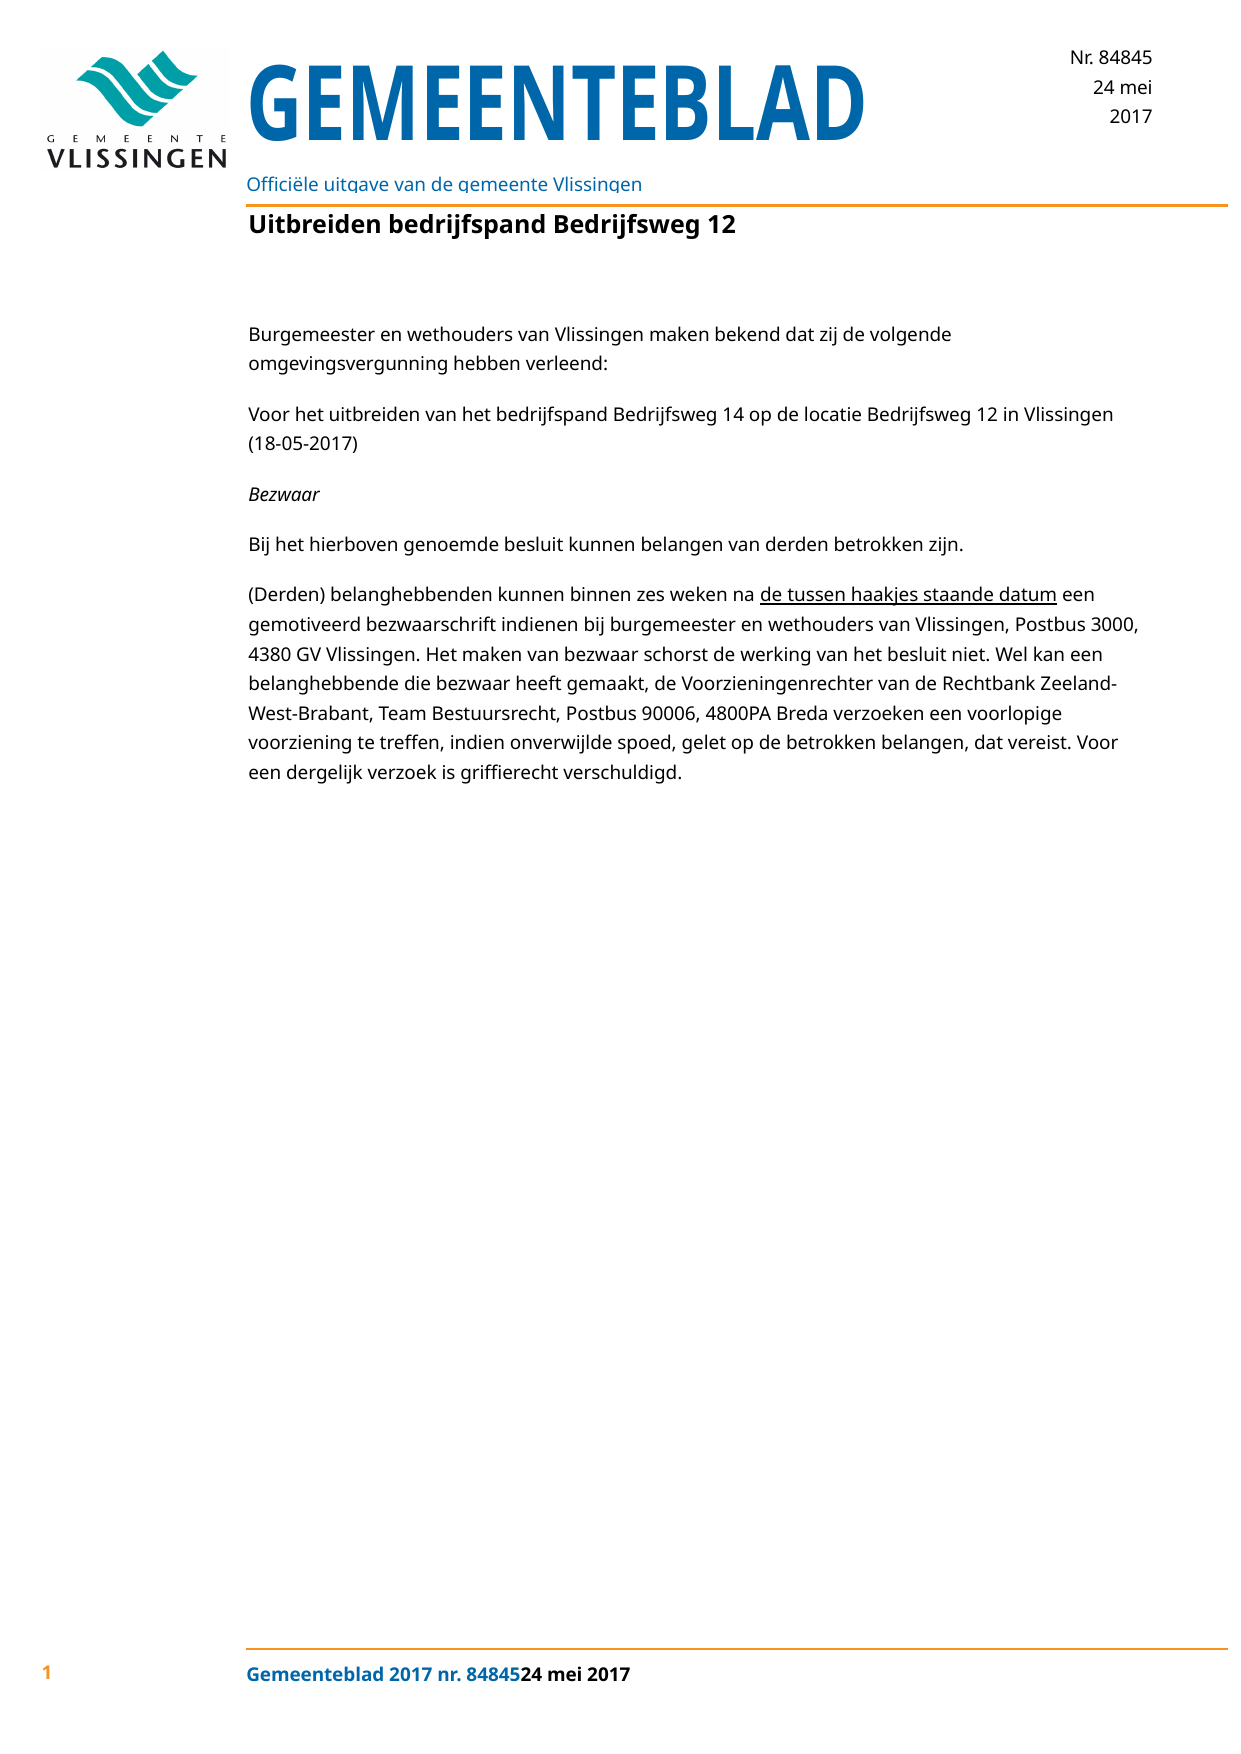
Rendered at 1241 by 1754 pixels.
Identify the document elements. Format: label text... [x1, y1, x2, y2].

picture [41, 47, 231, 172]
text Voor het uitbreiden van het bedrijfspand Bedrijfsweg 14 op de locatie Bedrijfsweg 12 in Vlissingen (18-05-2017) [248, 401, 1152, 456]
text (Derden) belanghebbenden kunnen binnen zes weken na de tussen haakjes staande datum een gemotiveerd bezwaarschrift indienen bij burgemeester en wethouders van Vlissingen, Postbus 3000, 4380 GV Vlissingen. Het maken van bezwaar schorst de werking van het besluit niet. Wel kan een belanghebbende die bezwaar heeft gemaakt, de Voorzieningenrechter van de Rechtbank Zeeland-West-Brabant, Team Bestuursrecht, Postbus 90006, 4800PA Breda verzoeken een voorlopige voorziening te treffen, indien onverwijlde spoed, gelet op de betrokken belangen, dat vereist. Voor een dergelijk verzoek is griffierecht verschuldigd. [248, 582, 1152, 785]
text Uitbreiden bedrijfspand Bedrijfsweg 12 [248, 207, 1152, 241]
text Burgemeester en wethouders van Vlissingen maken bekend dat zij de volgende omgevingsvergunning hebben verleend: [248, 321, 1152, 376]
text Bij het hierboven genoemde besluit kunnen belangen van derden betrokken zijn. [248, 531, 1152, 557]
text Bezwaar [248, 481, 1152, 506]
